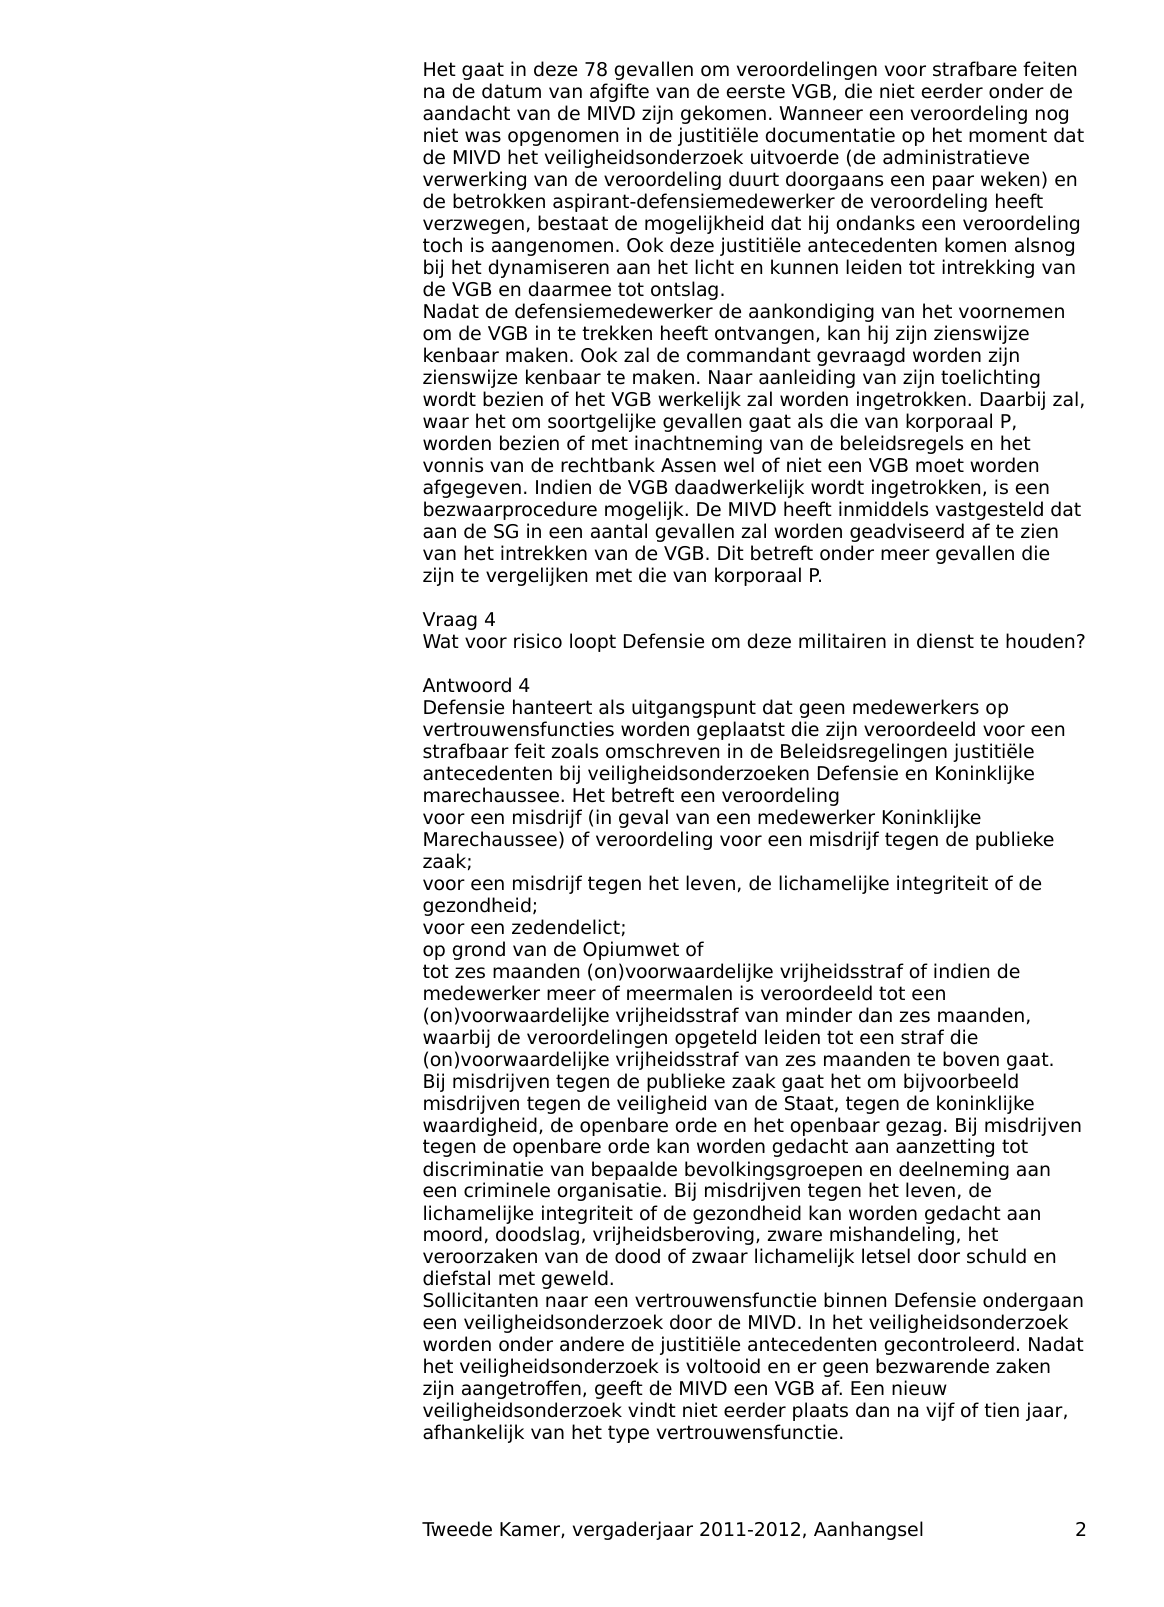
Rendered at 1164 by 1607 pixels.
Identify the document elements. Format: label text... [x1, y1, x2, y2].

text Wat voor risico loopt Defensie om deze militairen in dienst te houden? [422, 631, 1087, 653]
text voor een misdrijf (in geval van een medewerker Koninklijke Marechaussee) of veroordeling voor een misdrijf tegen de publieke zaak; [422, 807, 1087, 873]
text Sollicitanten naar een vertrouwensfunctie binnen Defensie ondergaan een veiligheidsonderzoek door de MIVD. In het veiligheidsonderzoek worden onder andere de justitiële antecedenten gecontroleerd. Nadat het veiligheidsonderzoek is voltooid en er geen bezwarende zaken zijn aangetroffen, geeft de MIVD een VGB af. Een nieuw veiligheidsonderzoek vindt niet eerder plaats dan na vijf of tien jaar, afhankelijk van het type vertrouwensfunctie. [422, 1290, 1087, 1444]
text tot zes maanden (on)voorwaardelijke vrijheidsstraf of indien de medewerker meer of meermalen is veroordeeld tot een (on)voorwaardelijke vrijheidsstraf van minder dan zes maanden, waarbij de veroordelingen opgeteld leiden tot een straf die (on)voorwaardelijke vrijheidsstraf van zes maanden te boven gaat. [422, 961, 1087, 1071]
text Vraag 4 [422, 609, 1087, 631]
text Defensie hanteert als uitgangspunt dat geen medewerkers op vertrouwensfuncties worden geplaatst die zijn veroordeeld voor een strafbaar feit zoals omschreven in de Beleidsregelingen justitiële antecedenten bij veiligheidsonderzoeken Defensie en Koninklijke marechaussee. Het betreft een veroordeling [422, 697, 1087, 807]
text op grond van de Opiumwet of [422, 939, 1087, 961]
text voor een zedendelict; [422, 917, 1087, 939]
text Bij misdrijven tegen de publieke zaak gaat het om bijvoorbeeld misdrijven tegen de veiligheid van de Staat, tegen de koninklijke waardigheid, de openbare orde en het openbaar gezag. Bij misdrijven tegen de openbare orde kan worden gedacht aan aanzetting tot discriminatie van bepaalde bevolkingsgroepen en deelneming aan een criminele organisatie. Bij misdrijven tegen het leven, de lichamelijke integriteit of de gezondheid kan worden gedacht aan moord, doodslag, vrijheidsberoving, zware mishandeling, het veroorzaken van de dood of zwaar lichamelijk letsel door schuld en diefstal met geweld. [422, 1071, 1087, 1290]
text Nadat de defensiemedewerker de aankondiging van het voornemen om de VGB in te trekken heeft ontvangen, kan hij zijn zienswijze kenbaar maken. Ook zal de commandant gevraagd worden zijn zienswijze kenbaar te maken. Naar aanleiding van zijn toelichting wordt bezien of het VGB werkelijk zal worden ingetrokken. Daarbij zal, waar het om soortgelijke gevallen gaat als die van korporaal P, worden bezien of met inachtneming van de beleidsregels en het vonnis van de rechtbank Assen wel of niet een VGB moet worden afgegeven. Indien de VGB daadwerkelijk wordt ingetrokken, is een bezwaarprocedure mogelijk. De MIVD heeft inmiddels vastgesteld dat aan de SG in een aantal gevallen zal worden geadviseerd af te zien van het intrekken van de VGB. Dit betreft onder meer gevallen die zijn te vergelijken met die van korporaal P. [422, 301, 1087, 587]
text voor een misdrijf tegen het leven, de lichamelijke integriteit of de gezondheid; [422, 873, 1087, 917]
text Het gaat in deze 78 gevallen om veroordelingen voor strafbare feiten na de datum van afgifte van de eerste VGB, die niet eerder onder de aandacht van de MIVD zijn gekomen. Wanneer een veroordeling nog niet was opgenomen in de justitiële documentatie op het moment dat de MIVD het veiligheidsonderzoek uitvoerde (de administratieve verwerking van de veroordeling duurt doorgaans een paar weken) en de betrokken aspirant-defensiemedewerker de veroordeling heeft verzwegen, bestaat de mogelijkheid dat hij ondanks een veroordeling toch is aangenomen. Ook deze justitiële antecedenten komen alsnog bij het dynamiseren aan het licht en kunnen leiden tot intrekking van de VGB en daarmee tot ontslag. [422, 59, 1087, 301]
text Antwoord 4 [422, 675, 1087, 697]
